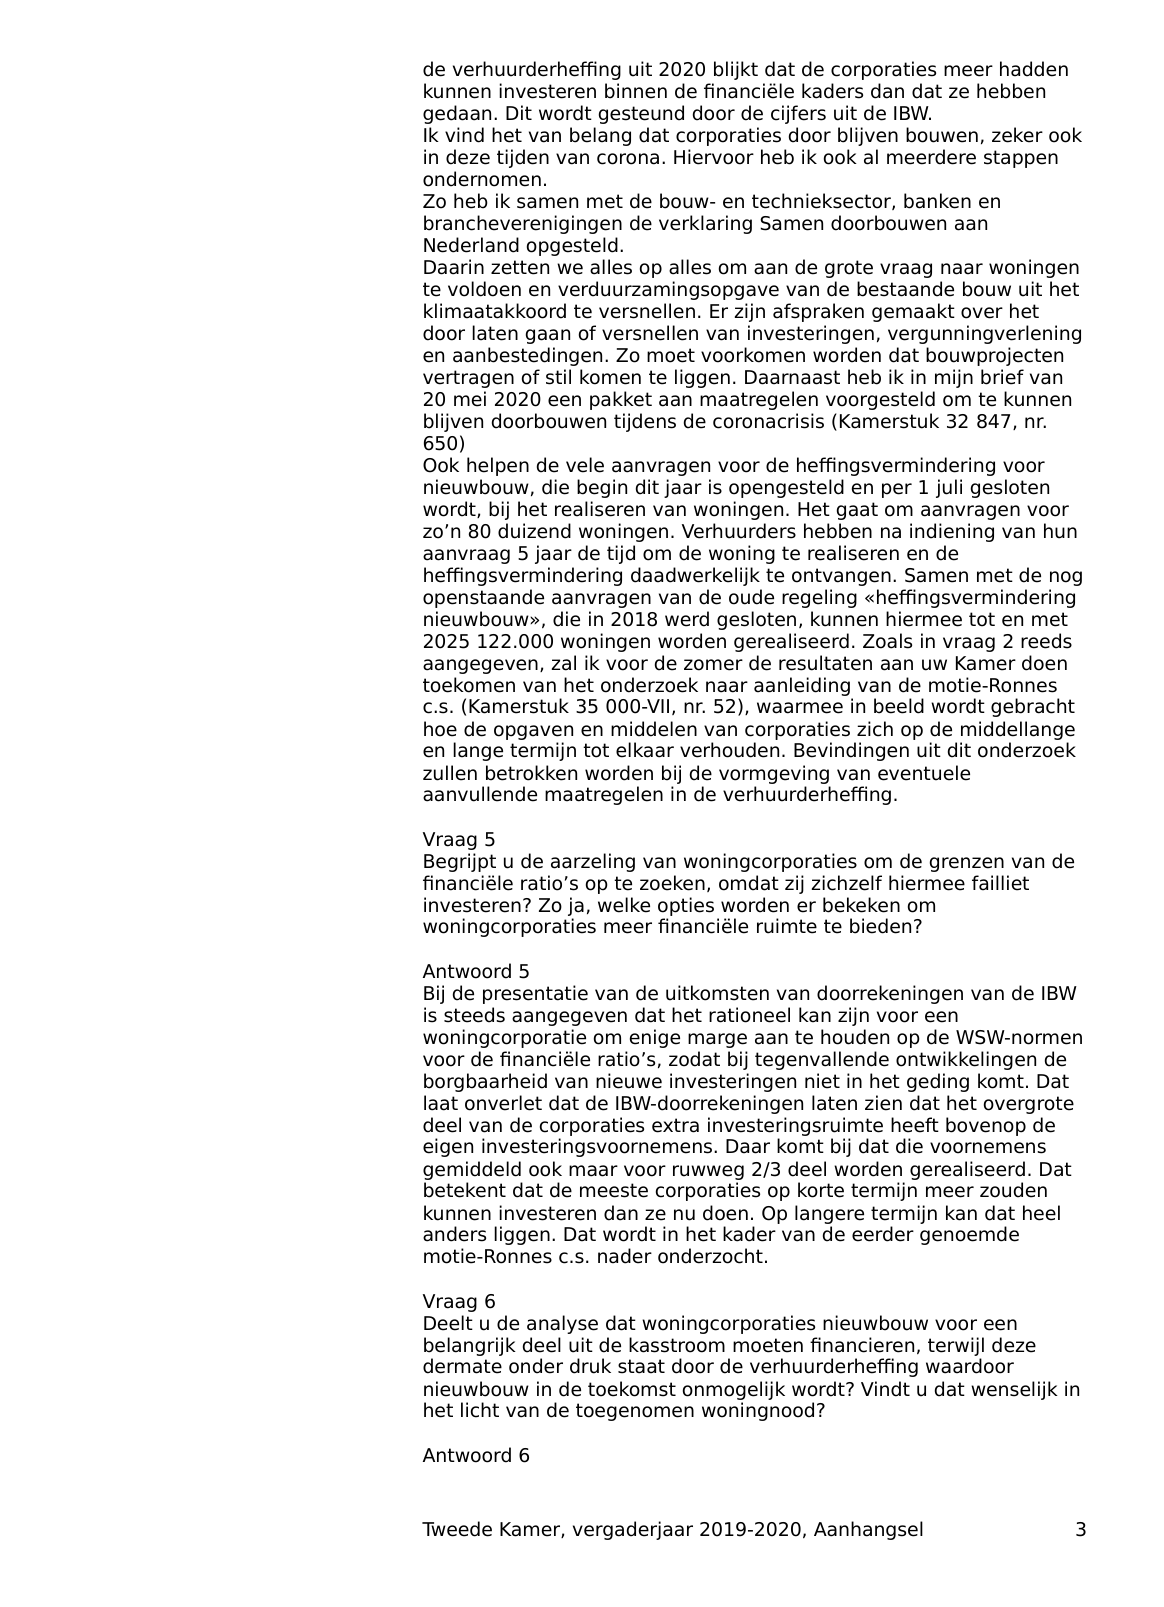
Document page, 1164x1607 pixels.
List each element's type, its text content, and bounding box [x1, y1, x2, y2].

text Begrijpt u de aarzeling van woningcorporaties om de grenzen van de financiële ratio’s op te zoeken, omdat zij zichzelf hiermee failliet investeren? Zo ja, welke opties worden er bekeken om woningcorporaties meer financiële ruimte te bieden? [422, 851, 1087, 938]
text de verhuurderheffing uit 2020 blijkt dat de corporaties meer hadden kunnen investeren binnen de financiële kaders dan dat ze hebben gedaan. Dit wordt gesteund door de cijfers uit de IBW. [422, 59, 1087, 125]
text Ook helpen de vele aanvragen voor de heffingsvermindering voor nieuwbouw, die begin dit jaar is opengesteld en per 1 juli gesloten wordt, bij het realiseren van woningen. Het gaat om aanvragen voor zo’n 80 duizend woningen. Verhuurders hebben na indiening van hun aanvraag 5 jaar de tijd om de woning te realiseren en de heffingsvermindering daadwerkelijk te ontvangen. Samen met de nog openstaande aanvragen van de oude regeling «heffingsvermindering nieuwbouw», die in 2018 werd gesloten, kunnen hiermee tot en met 2025 122.000 woningen worden gerealiseerd. Zoals in vraag 2 reeds aangegeven, zal ik voor de zomer de resultaten aan uw Kamer doen toekomen van het onderzoek naar aanleiding van de motie-Ronnes c.s. (Kamerstuk 35 000-VII, nr. 52), waarmee in beeld wordt gebracht hoe de opgaven en middelen van corporaties zich op de middellange en lange termijn tot elkaar verhouden. Bevindingen uit dit onderzoek zullen betrokken worden bij de vormgeving van eventuele aanvullende maatregelen in de verhuurderheffing. [422, 455, 1087, 806]
text Vraag 6 [422, 1291, 1087, 1312]
text Vraag 5 [422, 828, 1087, 851]
text Zo heb ik samen met de bouw- en technieksector, banken en brancheverenigingen de verklaring Samen doorbouwen aan Nederland opgesteld. [422, 191, 1087, 257]
text Antwoord 5 [422, 961, 1087, 983]
text Daarin zetten we alles op alles om aan de grote vraag naar woningen te voldoen en verduurzamingsopgave van de bestaande bouw uit het klimaatakkoord te versnellen. Er zijn afspraken gemaakt over het door laten gaan of versnellen van investeringen, vergunningverlening en aanbestedingen. Zo moet voorkomen worden dat bouwprojecten vertragen of stil komen te liggen. Daarnaast heb ik in mijn brief van 20 mei 2020 een pakket aan maatregelen voorgesteld om te kunnen blijven doorbouwen tijdens de coronacrisis (Kamerstuk 32 847, nr. 650) [422, 257, 1087, 455]
text Deelt u de analyse dat woningcorporaties nieuwbouw voor een belangrijk deel uit de kasstroom moeten financieren, terwijl deze dermate onder druk staat door de verhuurderheffing waardoor nieuwbouw in de toekomst onmogelijk wordt? Vindt u dat wenselijk in het licht van de toegenomen woningnood? [422, 1312, 1087, 1422]
text Bij de presentatie van de uitkomsten van doorrekeningen van de IBW is steeds aangegeven dat het rationeel kan zijn voor een woningcorporatie om enige marge aan te houden op de WSW-normen voor de financiële ratio’s, zodat bij tegenvallende ontwikkelingen de borgbaarheid van nieuwe investeringen niet in het geding komt. Dat laat onverlet dat de IBW-doorrekeningen laten zien dat het overgrote deel van de corporaties extra investeringsruimte heeft bovenop de eigen investeringsvoornemens. Daar komt bij dat die voornemens gemiddeld ook maar voor ruwweg 2/3 deel worden gerealiseerd. Dat betekent dat de meeste corporaties op korte termijn meer zouden kunnen investeren dan ze nu doen. Op langere termijn kan dat heel anders liggen. Dat wordt in het kader van de eerder genoemde motie-Ronnes c.s. nader onderzocht. [422, 983, 1087, 1268]
text Ik vind het van belang dat corporaties door blijven bouwen, zeker ook in deze tijden van corona. Hiervoor heb ik ook al meerdere stappen ondernomen. [422, 125, 1087, 191]
text Antwoord 6 [422, 1444, 1087, 1467]
